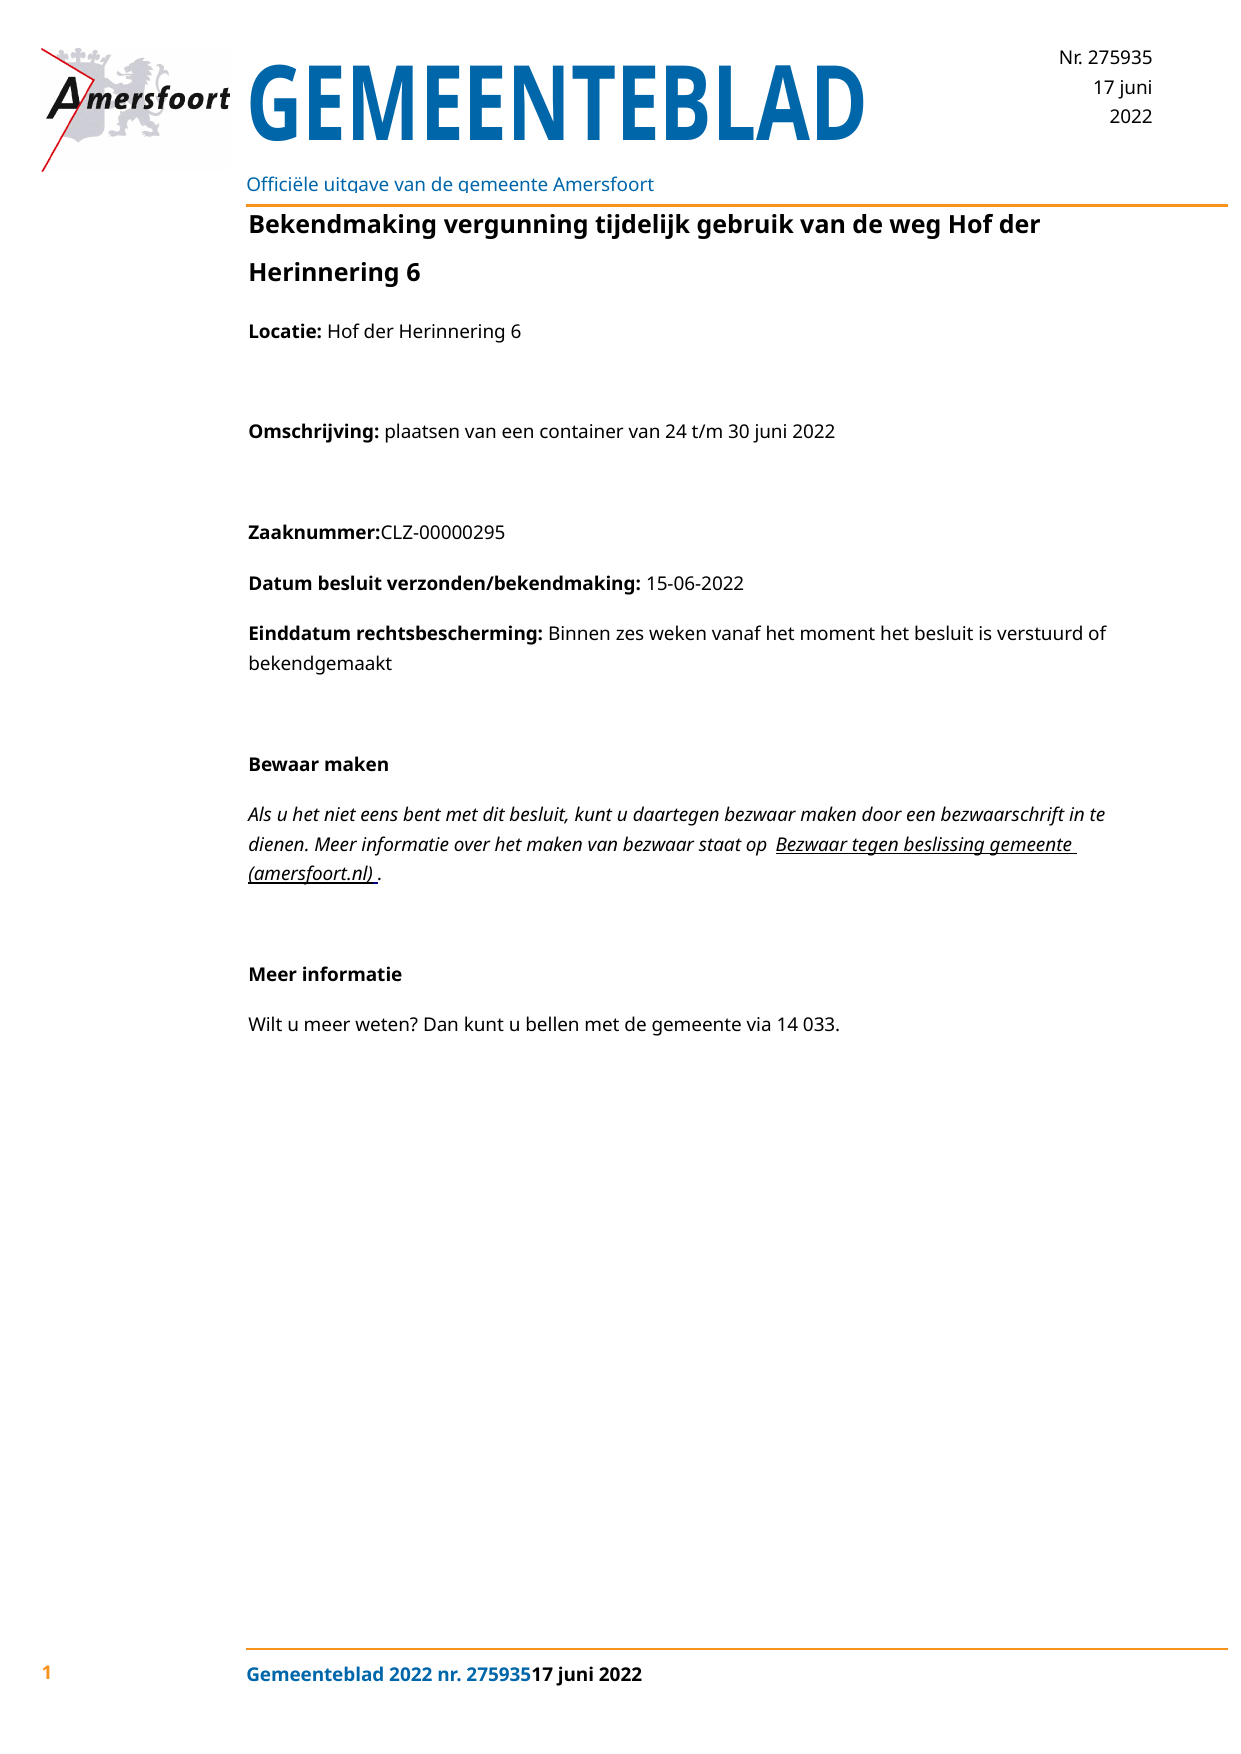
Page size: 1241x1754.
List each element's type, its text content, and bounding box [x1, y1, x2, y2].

text Datum besluit verzonden/bekendmaking: 15-06-2022 [248, 570, 1152, 596]
text Zaaknummer:CLZ-00000295 [248, 519, 1152, 545]
text Locatie: Hof der Herinnering 6 [248, 318, 1152, 344]
text Bekendmaking vergunning tijdelijk gebruik van de weg Hof der Herinnering 6 [248, 207, 1152, 288]
picture [41, 47, 231, 172]
text Wilt u meer weten? Dan kunt u bellen met de gemeente via 14 033. [248, 1012, 1152, 1037]
text Bewaar maken [248, 751, 1152, 777]
text Als u het niet eens bent met dit besluit, kunt u daartegen bezwaar maken door een bezwaarschrift in te dienen. Meer informatie over het maken van bezwaar staat op Bezwaar tegen beslissing gemeente (amersfoort.nl) . [248, 801, 1152, 886]
text Einddatum rechtsbescherming: Binnen zes weken vanaf het moment het besluit is verstuurd of bekendgemaakt [248, 620, 1152, 676]
text Omschrijving: plaatsen van een container van 24 t/m 30 juni 2022 [248, 419, 1152, 444]
text Meer informatie [248, 961, 1152, 987]
